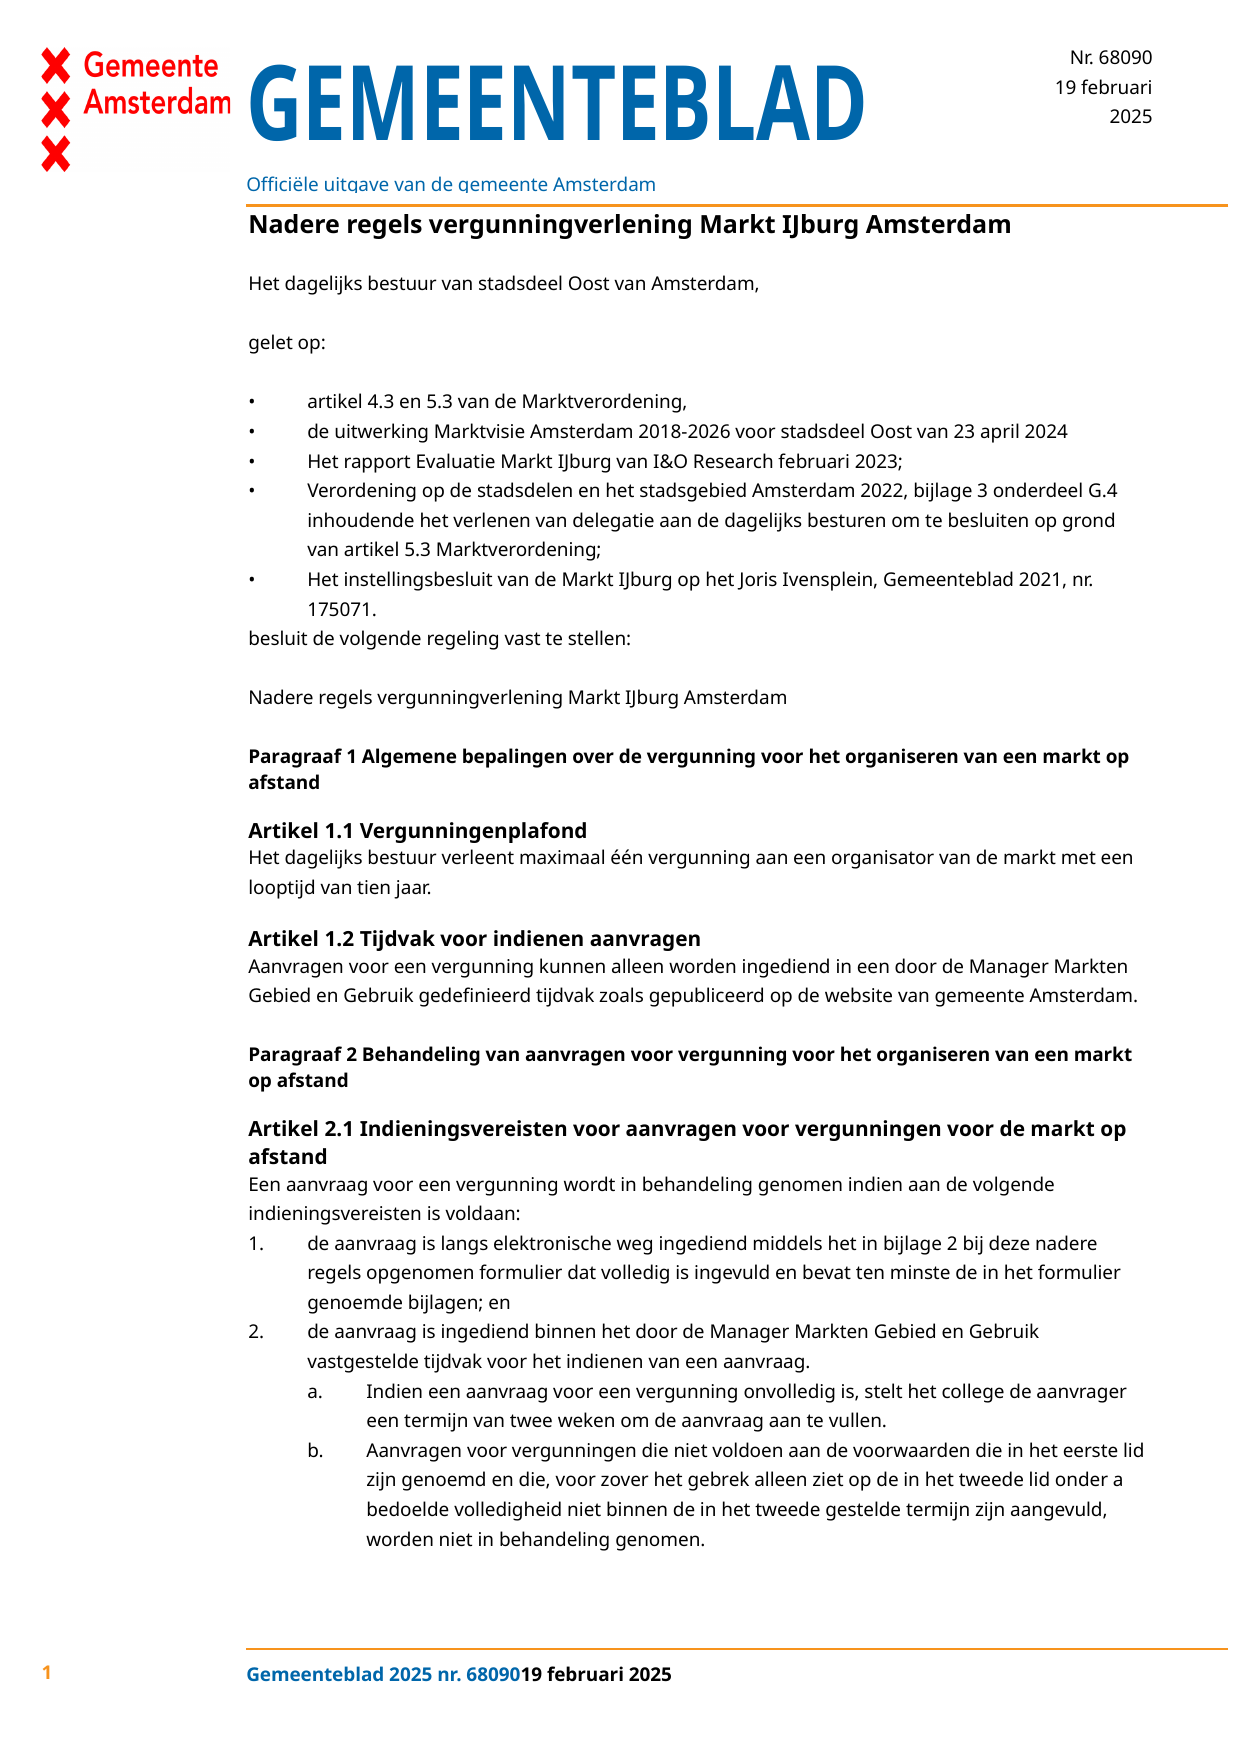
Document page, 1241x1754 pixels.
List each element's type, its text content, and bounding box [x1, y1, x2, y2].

text Artikel 1.1 Vergunningenplafond [248, 816, 1152, 844]
text Aanvragen voor een vergunning kunnen alleen worden ingediend in een door de Manager Markten Gebied en Gebruik gedefinieerd tijdvak zoals gepubliceerd op de website van gemeente Amsterdam. [248, 953, 1152, 1008]
list Aanvragen voor vergunningen die niet voldoen aan de voorwaarden die in het eerste lid zijn genoemd en die, voor zover het gebrek alleen ziet op de in het tweede lid onder a bedoelde volledigheid niet binnen de in het tweede gestelde termijn zijn aangevuld, worden niet in behandeling genomen. [307, 1437, 1152, 1551]
text Nadere regels vergunningverlening Markt IJburg Amsterdam [248, 684, 1152, 710]
text Het dagelijks bestuur van stadsdeel Oost van Amsterdam, [248, 270, 1152, 296]
list Indien een aanvraag voor een vergunning onvolledig is, stelt het college de aanvrager een termijn van twee weken om de aanvraag aan te vullen. [307, 1378, 1152, 1433]
text Paragraaf 2 Behandeling van aanvragen voor vergunning voor het organiseren van een markt op afstand [248, 1042, 1152, 1093]
text Het dagelijks bestuur verleent maximaal één vergunning aan een organisator van de markt met een looptijd van tien jaar. [248, 844, 1152, 900]
text Een aanvraag voor een vergunning wordt in behandeling genomen indien aan de volgende indieningsvereisten is voldaan: [248, 1171, 1152, 1226]
text Artikel 1.2 Tijdvak voor indienen aanvragen [248, 924, 1152, 953]
text Nadere regels vergunningverlening Markt IJburg Amsterdam [248, 207, 1152, 241]
list artikel 4.3 en 5.3 van de Marktverordening, [248, 389, 1152, 414]
text gelet op: [248, 329, 1152, 355]
list Het rapport Evaluatie Markt IJburg van I&O Research februari 2023; [248, 448, 1152, 473]
text Artikel 2.1 Indieningsvereisten voor aanvragen voor vergunningen voor de markt op afstand [248, 1114, 1152, 1171]
list de aanvraag is ingediend binnen het door de Manager Markten Gebied en Gebruik vastgestelde tijdvak voor het indienen van een aanvraag. [248, 1319, 1152, 1374]
list de uitwerking Marktvisie Amsterdam 2018-2026 voor stadsdeel Oost van 23 april 2024 [248, 418, 1152, 444]
text besluit de volgende regeling vast te stellen: [248, 625, 1152, 651]
list Het instellingsbesluit van de Markt IJburg op het Joris Ivensplein, Gemeenteblad 2021, nr. 175071. [248, 566, 1152, 621]
list de aanvraag is langs elektronische weg ingediend middels het in bijlage 2 bij deze nadere regels opgenomen formulier dat volledig is ingevuld en bevat ten minste de in het formulier genoemde bijlagen; en [248, 1230, 1152, 1315]
text Paragraaf 1 Algemene bepalingen over de vergunning voor het organiseren van een markt op afstand [248, 744, 1152, 795]
picture [41, 47, 231, 172]
list Verordening op de stadsdelen en het stadsgebied Amsterdam 2022, bijlage 3 onderdeel G.4 inhoudende het verlenen van delegatie aan de dagelijks besturen om te besluiten op grond van artikel 5.3 Marktverordening; [248, 477, 1152, 562]
